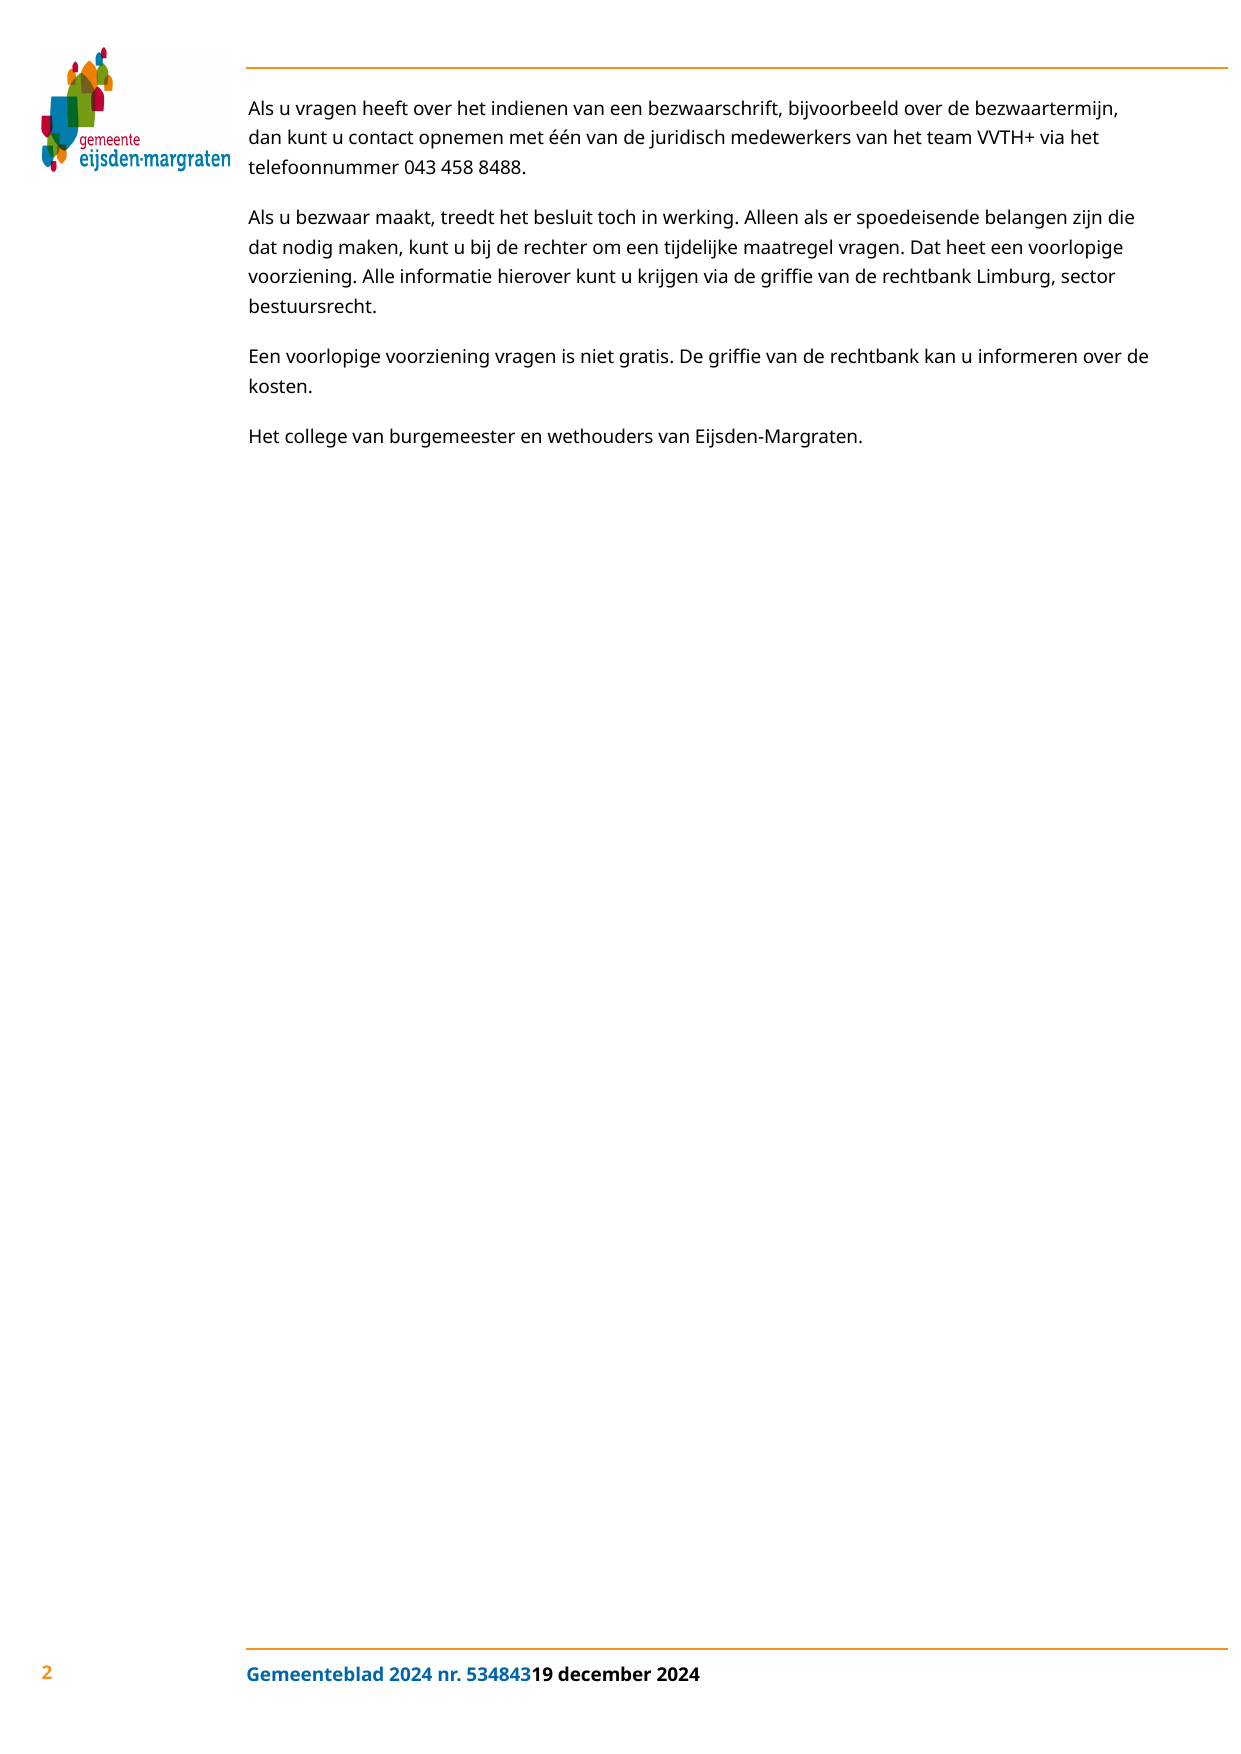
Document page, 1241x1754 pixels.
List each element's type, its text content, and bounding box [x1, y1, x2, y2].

text Als u vragen heeft over het indienen van een bezwaarschrift, bijvoorbeeld over de bezwaartermijn, dan kunt u contact opnemen met één van de juridisch medewerkers van het team VVTH+ via het telefoonnummer 043 458 8488. [248, 95, 1152, 180]
text Als u bezwaar maakt, treedt het besluit toch in werking. Alleen als er spoedeisende belangen zijn die dat nodig maken, kunt u bij de rechter om een tijdelijke maatregel vragen. Dat heet een voorlopige voorziening. Alle informatie hierover kunt u krijgen via de griffie van de rechtbank Limburg, sector bestuursrecht. [248, 204, 1152, 319]
picture [41, 47, 231, 172]
text Het college van burgemeester en wethouders van Eijsden-Margraten. [248, 423, 1152, 449]
text Een voorlopige voorziening vragen is niet gratis. De griffie van de rechtbank kan u informeren over de kosten. [248, 343, 1152, 399]
